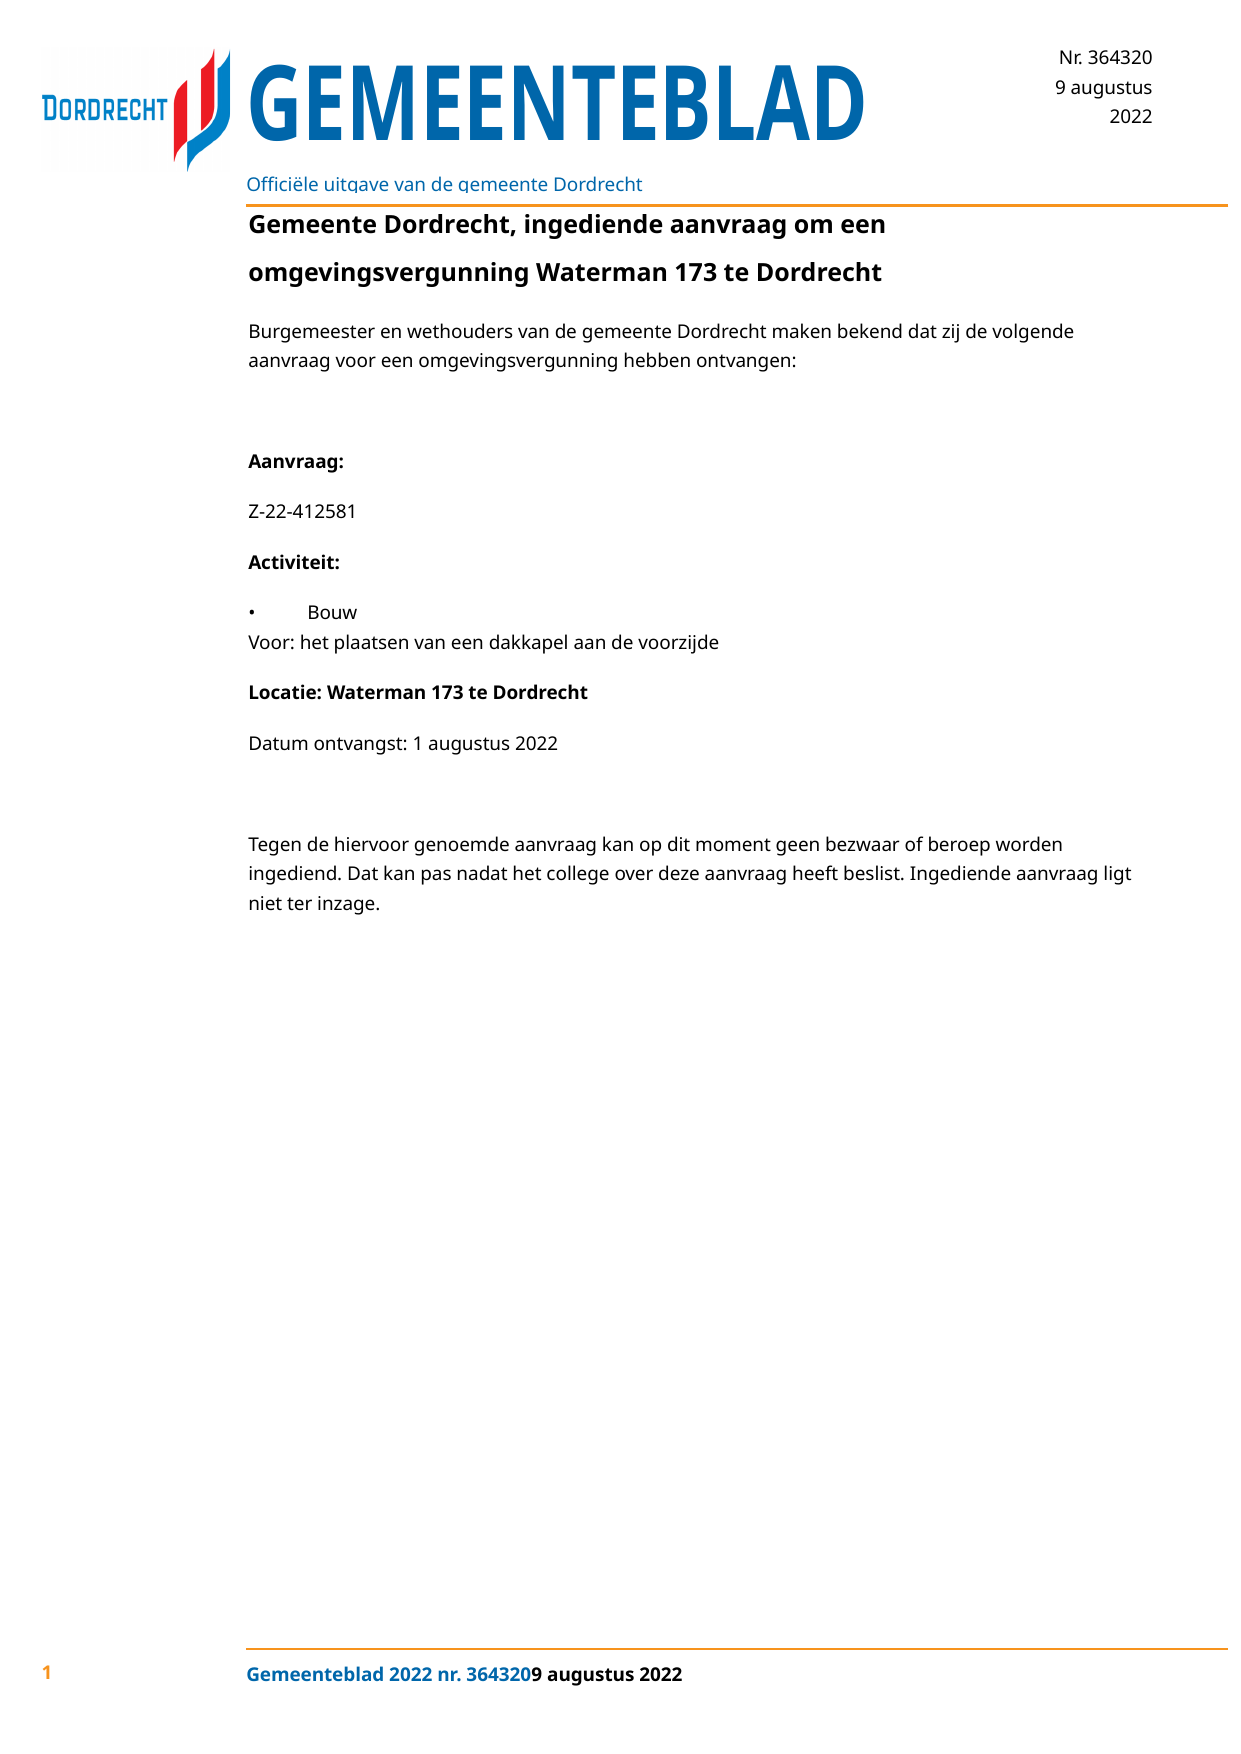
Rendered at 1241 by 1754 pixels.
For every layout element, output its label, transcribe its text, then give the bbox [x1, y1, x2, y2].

text Locatie: Waterman 173 te Dordrecht [248, 679, 1152, 705]
text Voor: het plaatsen van een dakkapel aan de voorzijde [248, 629, 1152, 655]
list Bouw [248, 599, 1152, 625]
text Datum ontvangst: 1 augustus 2022 [248, 730, 1152, 756]
text Z-22-412581 [248, 499, 1152, 524]
text Tegen de hiervoor genoemde aanvraag kan op dit moment geen bezwaar of beroep worden ingediend. Dat kan pas nadat het college over deze aanvraag heeft beslist. Ingediende aanvraag ligt niet ter inzage. [248, 831, 1152, 916]
text Aanvraag: [248, 448, 1152, 474]
text Gemeente Dordrecht, ingediende aanvraag om een omgevingsvergunning Waterman 173 te Dordrecht [248, 207, 1152, 288]
picture [41, 47, 231, 172]
text Activiteit: [248, 549, 1152, 575]
text Burgemeester en wethouders van de gemeente Dordrecht maken bekend dat zij de volgende aanvraag voor een omgevingsvergunning hebben ontvangen: [248, 318, 1152, 373]
